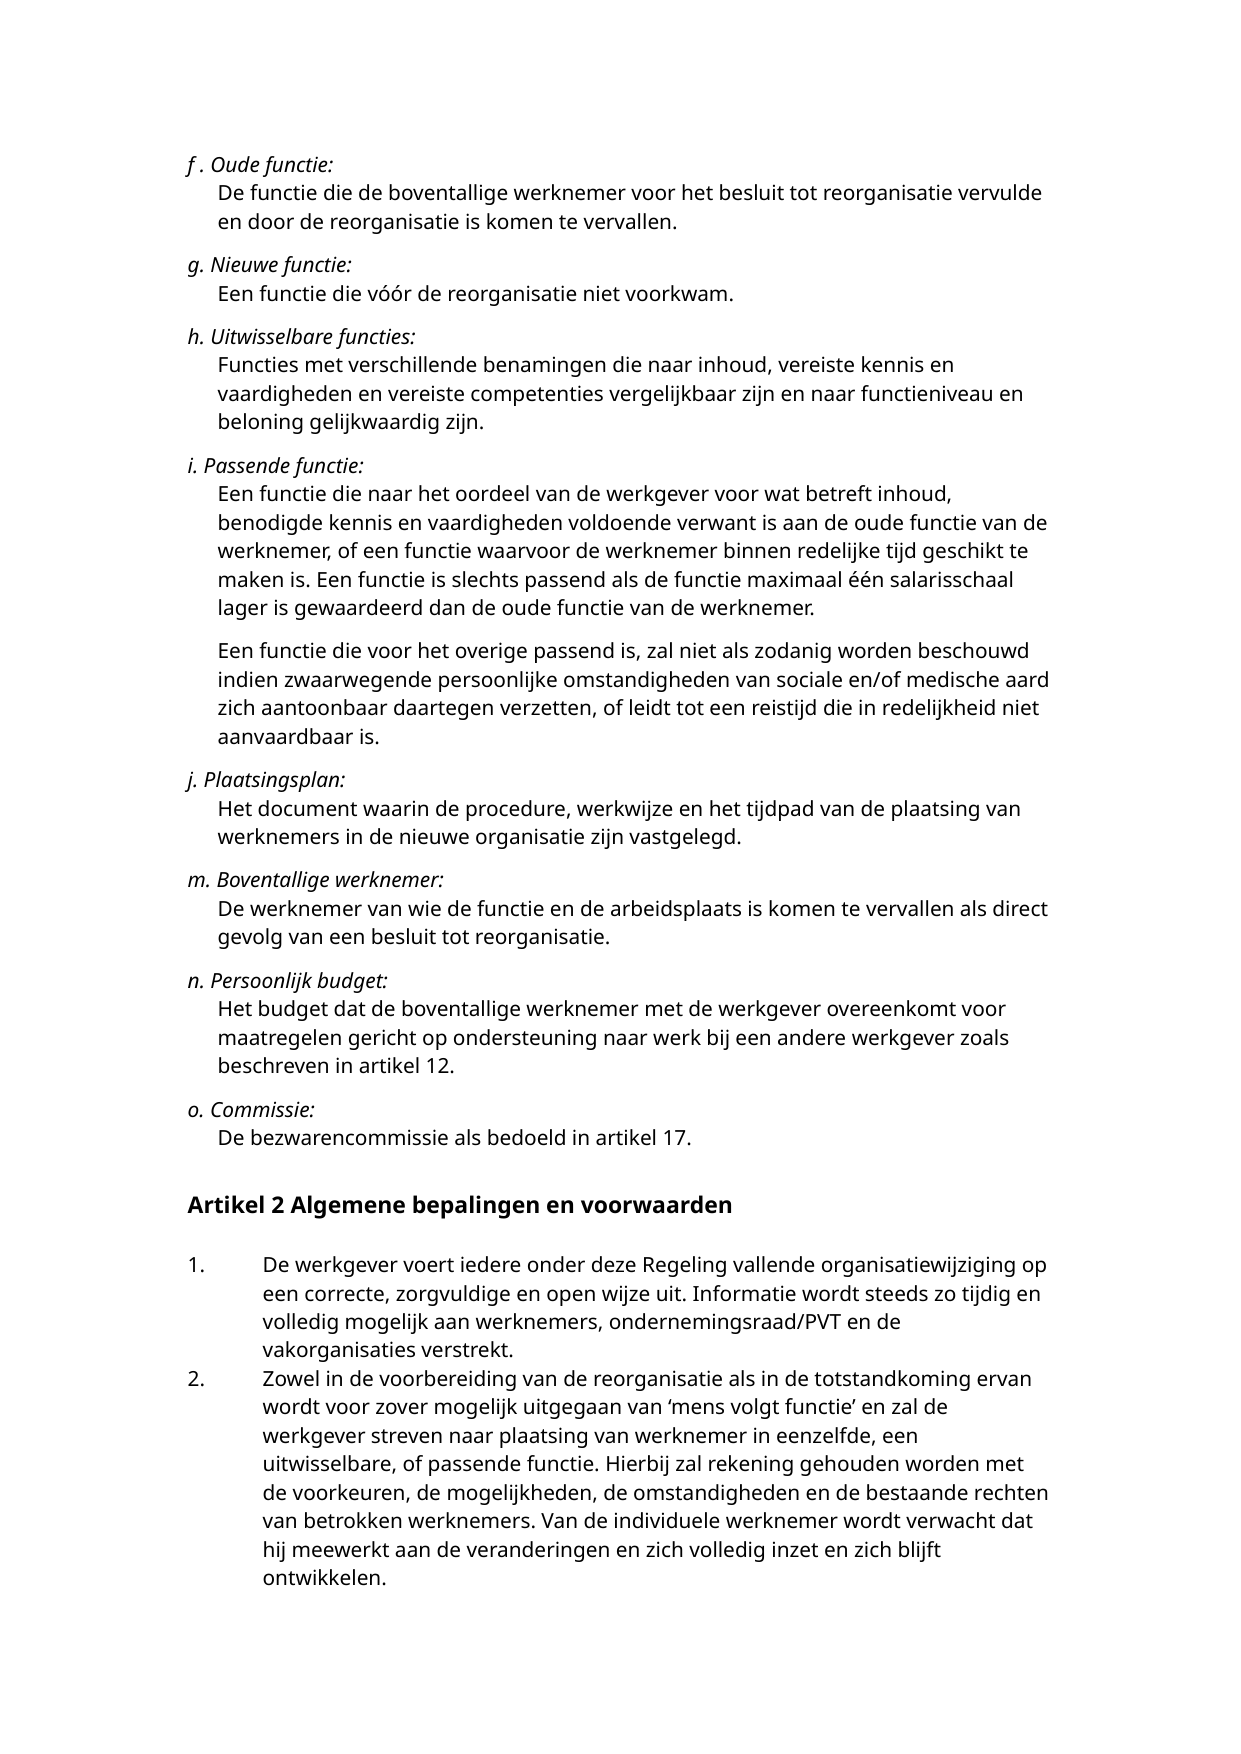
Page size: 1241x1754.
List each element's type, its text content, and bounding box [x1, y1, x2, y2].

text De bezwarencommissie als bedoeld in artikel 17. [217, 1123, 1053, 1152]
text Een functie die voor het overige passend is, zal niet als zodanig worden beschouwd indien zwaarwegende persoonlijke omstandigheden van sociale en/of medische aard zich aantoonbaar daartegen verzetten, of leidt tot een reistijd die in redelijkheid niet aanvaardbaar is. [217, 637, 1053, 750]
text o. Commissie: [187, 1095, 1053, 1123]
list Zowel in de voorbereiding van de reorganisatie als in de totstandkoming ervan wordt voor zover mogelijk uitgegaan van ‘mens volgt functie’ en zal de werkgever streven naar plaatsing van werknemer in eenzelfde, een uitwisselbare, of passende functie. Hierbij zal rekening gehouden worden met de voorkeuren, de mogelijkheden, de omstandigheden en de bestaande rechten van betrokken werknemers. Van de individuele werknemer wordt verwacht dat hij meewerkt aan de veranderingen en zich volledig inzet en zich blijft ontwikkelen. [187, 1364, 1053, 1592]
text Een functie die naar het oordeel van de werkgever voor wat betreft inhoud, benodigde kennis en vaardigheden voldoende verwant is aan de oude functie van de werknemer, of een functie waarvoor de werknemer binnen redelijke tijd geschikt te maken is. Een functie is slechts passend als de functie maximaal één salarisschaal lager is gewaardeerd dan de oude functie van de werknemer. [217, 479, 1053, 622]
text Het document waarin de procedure, werkwijze en het tijdpad van de plaatsing van werknemers in de nieuwe organisatie zijn vastgelegd. [217, 794, 1053, 851]
text h. Uitwisselbare functies: [187, 322, 1053, 351]
text n. Persoonlijk budget: [187, 966, 1053, 994]
text Functies met verschillende benamingen die naar inhoud, vereiste kennis en vaardigheden en vereiste competenties vergelijkbaar zijn en naar functieniveau en beloning gelijkwaardig zijn. [217, 351, 1053, 436]
text j. Plaatsingsplan: [187, 765, 1053, 794]
text De werknemer van wie de functie en de arbeidsplaats is komen te vervallen als direct gevolg van een besluit tot reorganisatie. [217, 894, 1053, 951]
subtitle Artikel 2 Algemene bepalingen en voorwaarden [187, 1189, 1053, 1220]
text De functie die de boventallige werknemer voor het besluit tot reorganisatie vervulde en door de reorganisatie is komen te vervallen. [217, 178, 1053, 235]
text Een functie die vóór de reorganisatie niet voorkwam. [217, 279, 1053, 307]
text g. Nieuwe functie: [187, 250, 1053, 279]
text i. Passende functie: [187, 451, 1053, 479]
text m. Boventallige werknemer: [187, 866, 1053, 894]
text Het budget dat de boventallige werknemer met de werkgever overeenkomt voor maatregelen gericht op ondersteuning naar werk bij een andere werkgever zoals beschreven in artikel 12. [217, 994, 1053, 1080]
text f . Oude functie: [187, 150, 1053, 178]
list De werkgever voert iedere onder deze Regeling vallende organisatiewijziging op een correcte, zorgvuldige en open wijze uit. Informatie wordt steeds zo tijdig en volledig mogelijk aan werknemers, ondernemingsraad/PVT en de vakorganisaties verstrekt. [187, 1250, 1053, 1364]
